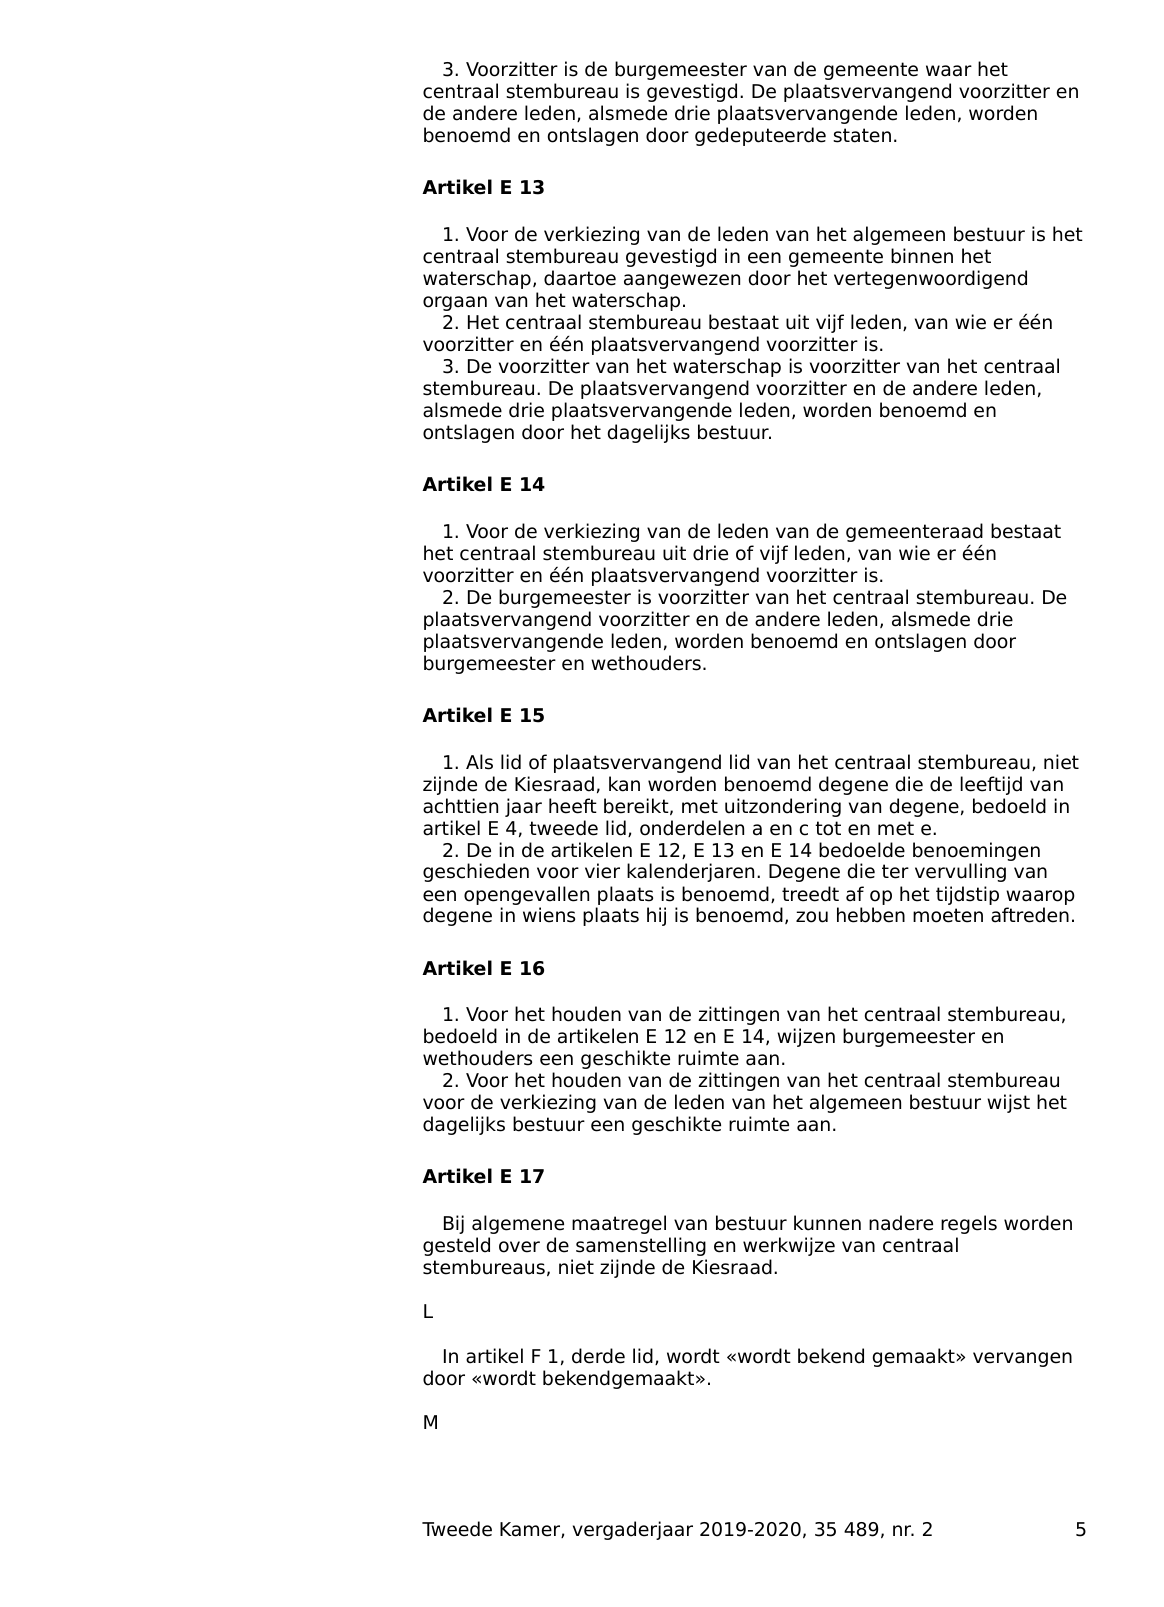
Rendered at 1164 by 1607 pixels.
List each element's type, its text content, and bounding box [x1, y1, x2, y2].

text Bij algemene maatregel van bestuur kunnen nadere regels worden gesteld over de samenstelling en werkwijze van centraal stembureaus, niet zijnde de Kiesraad. [422, 1213, 1087, 1279]
text 1. Voor de verkiezing van de leden van de gemeenteraad bestaat het centraal stembureau uit drie of vijf leden, van wie er één voorzitter en één plaatsvervangend voorzitter is. [422, 521, 1087, 587]
text In artikel F 1, derde lid, wordt «wordt bekend gemaakt» vervangen door «wordt bekendgemaakt». [422, 1346, 1087, 1389]
text 1. Voor de verkiezing van de leden van het algemeen bestuur is het centraal stembureau gevestigd in een gemeente binnen het waterschap, daartoe aangewezen door het vertegenwoordigend orgaan van het waterschap. [422, 224, 1087, 312]
text 2. De burgemeester is voorzitter van het centraal stembureau. De plaatsvervangend voorzitter en de andere leden, alsmede drie plaatsvervangende leden, worden benoemd en ontslagen door burgemeester en wethouders. [422, 587, 1087, 674]
text M [422, 1412, 1087, 1434]
text 3. De voorzitter van het waterschap is voorzitter van het centraal stembureau. De plaatsvervangend voorzitter en de andere leden, alsmede drie plaatsvervangende leden, worden benoemd en ontslagen door het dagelijks bestuur. [422, 356, 1087, 444]
text 3. Voorzitter is de burgemeester van de gemeente waar het centraal stembureau is gevestigd. De plaatsvervangend voorzitter en de andere leden, alsmede drie plaatsvervangende leden, worden benoemd en ontslagen door gedeputeerde staten. [422, 59, 1087, 147]
text 2. Voor het houden van de zittingen van het centraal stembureau voor de verkiezing van de leden van het algemeen bestuur wijst het dagelijks bestuur een geschikte ruimte aan. [422, 1070, 1087, 1136]
text 1. Als lid of plaatsvervangend lid van het centraal stembureau, niet zijnde de Kiesraad, kan worden benoemd degene die de leeftijd van achttien jaar heeft bereikt, met uitzondering van degene, bedoeld in artikel E 4, tweede lid, onderdelen a en c tot en met e. [422, 752, 1087, 839]
subtitle Artikel E 17 [422, 1166, 1087, 1188]
text 2. De in de artikelen E 12, E 13 en E 14 bedoelde benoemingen geschieden voor vier kalenderjaren. Degene die ter vervulling van een opengevallen plaats is benoemd, treedt af op het tijdstip waarop degene in wiens plaats hij is benoemd, zou hebben moeten aftreden. [422, 839, 1087, 927]
subtitle Artikel E 15 [422, 704, 1087, 727]
text 2. Het centraal stembureau bestaat uit vijf leden, van wie er één voorzitter en één plaatsvervangend voorzitter is. [422, 312, 1087, 356]
subtitle Artikel E 16 [422, 957, 1087, 979]
text 1. Voor het houden van de zittingen van het centraal stembureau, bedoeld in de artikelen E 12 en E 14, wijzen burgemeester en wethouders een geschikte ruimte aan. [422, 1004, 1087, 1070]
subtitle Artikel E 14 [422, 474, 1087, 496]
subtitle Artikel E 13 [422, 177, 1087, 199]
text L [422, 1301, 1087, 1323]
